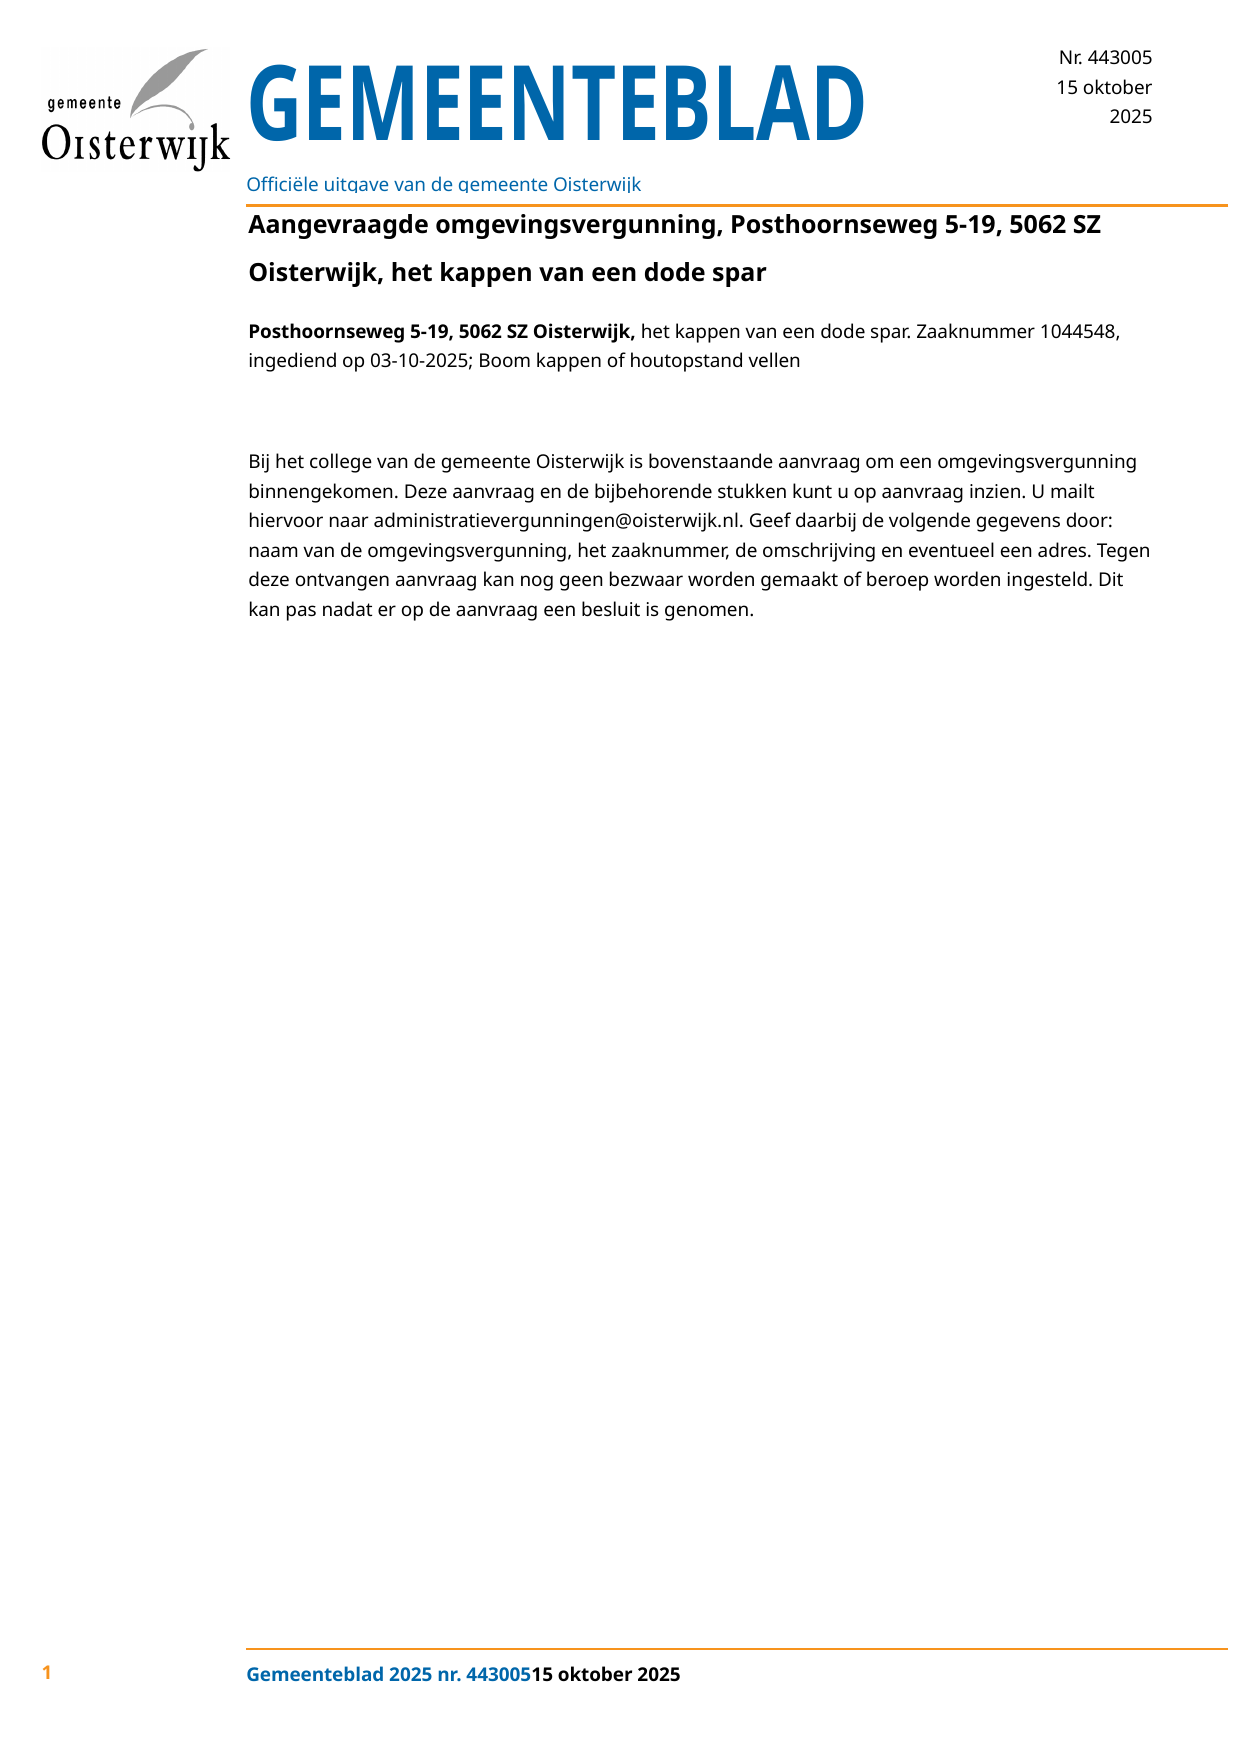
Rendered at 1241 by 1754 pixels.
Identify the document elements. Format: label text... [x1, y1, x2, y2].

text Posthoornseweg 5-19, 5062 SZ Oisterwijk, het kappen van een dode spar. Zaaknummer 1044548, ingediend op 03-10-2025; Boom kappen of houtopstand vellen [248, 318, 1152, 373]
text Bij het college van de gemeente Oisterwijk is bovenstaande aanvraag om een omgevingsvergunning binnengekomen. Deze aanvraag en de bijbehorende stukken kunt u op aanvraag inzien. U mailt hiervoor naar administratievergunningen@oisterwijk.nl. Geef daarbij de volgende gegevens door: naam van de omgevingsvergunning, het zaaknummer, de omschrijving en eventueel een adres. Tegen deze ontvangen aanvraag kan nog geen bezwaar worden gemaakt of beroep worden ingesteld. Dit kan pas nadat er op de aanvraag een besluit is genomen. [248, 448, 1152, 622]
picture [41, 47, 231, 172]
text Aangevraagde omgevingsvergunning, Posthoornseweg 5-19, 5062 SZ Oisterwijk, het kappen van een dode spar [248, 207, 1152, 288]
